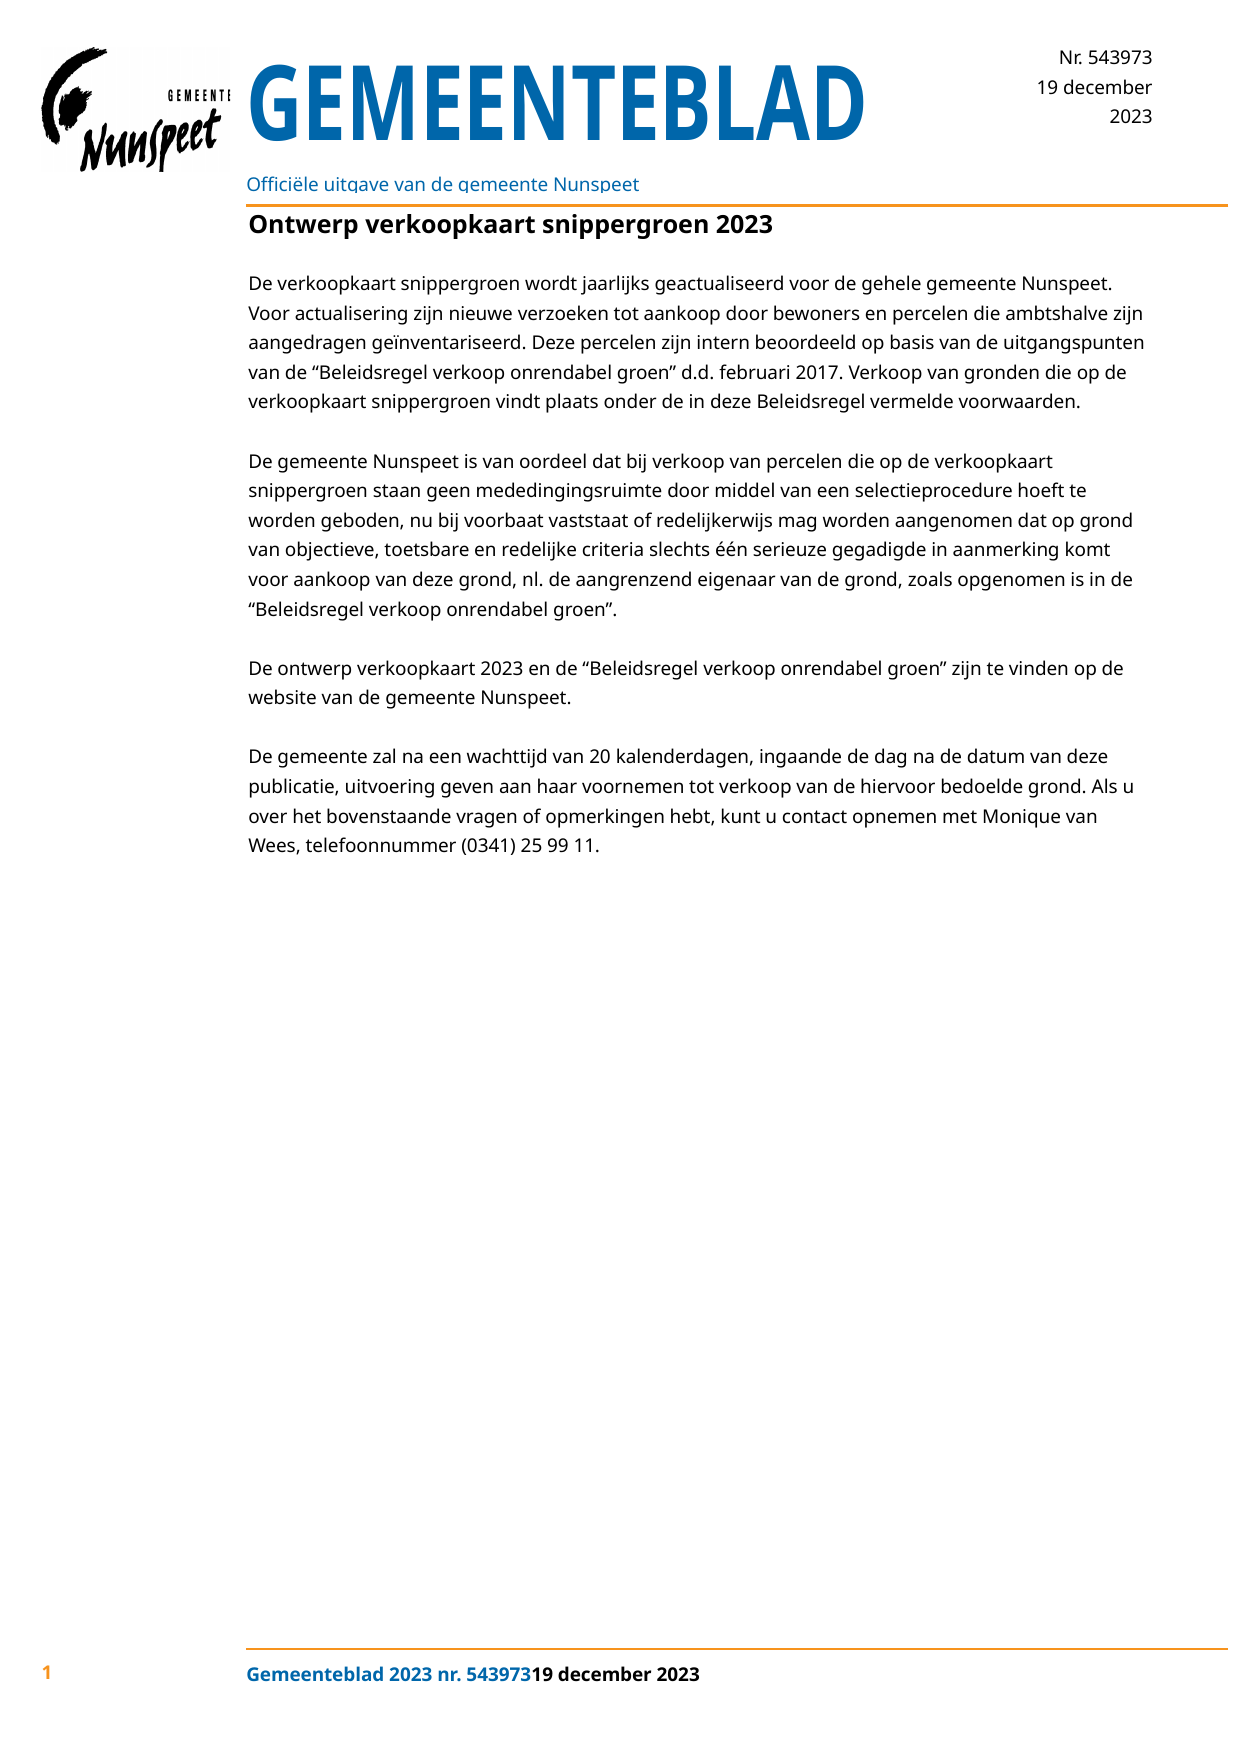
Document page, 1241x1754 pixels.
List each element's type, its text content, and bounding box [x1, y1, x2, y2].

text De gemeente Nunspeet is van oordeel dat bij verkoop van percelen die op de verkoopkaart snippergroen staan geen mededingingsruimte door middel van een selectieprocedure hoeft te worden geboden, nu bij voorbaat vaststaat of redelijkerwijs mag worden aangenomen dat op grond van objectieve, toetsbare en redelijke criteria slechts één serieuze gegadigde in aanmerking komt voor aankoop van deze grond, nl. de aangrenzend eigenaar van de grond, zoals opgenomen is in de “Beleidsregel verkoop onrendabel groen”. [248, 448, 1152, 621]
text Ontwerp verkoopkaart snippergroen 2023 [248, 207, 1152, 241]
text De verkoopkaart snippergroen wordt jaarlijks geactualiseerd voor de gehele gemeente Nunspeet. Voor actualisering zijn nieuwe verzoeken tot aankoop door bewoners en percelen die ambtshalve zijn aangedragen geïnventariseerd. Deze percelen zijn intern beoordeeld op basis van de uitgangspunten van de “Beleidsregel verkoop onrendabel groen” d.d. februari 2017. Verkoop van gronden die op de verkoopkaart snippergroen vindt plaats onder de in deze Beleidsregel vermelde voorwaarden. [248, 270, 1152, 414]
text De ontwerp verkoopkaart 2023 en de “Beleidsregel verkoop onrendabel groen” zijn te vinden op de website van de gemeente Nunspeet. [248, 655, 1152, 710]
text De gemeente zal na een wachttijd van 20 kalenderdagen, ingaande de dag na de datum van deze publicatie, uitvoering geven aan haar voornemen tot verkoop van de hiervoor bedoelde grond. Als u over het bovenstaande vragen of opmerkingen hebt, kunt u contact opnemen met Monique van Wees, telefoonnummer (0341) 25 99 11. [248, 744, 1152, 858]
picture [41, 47, 231, 172]
